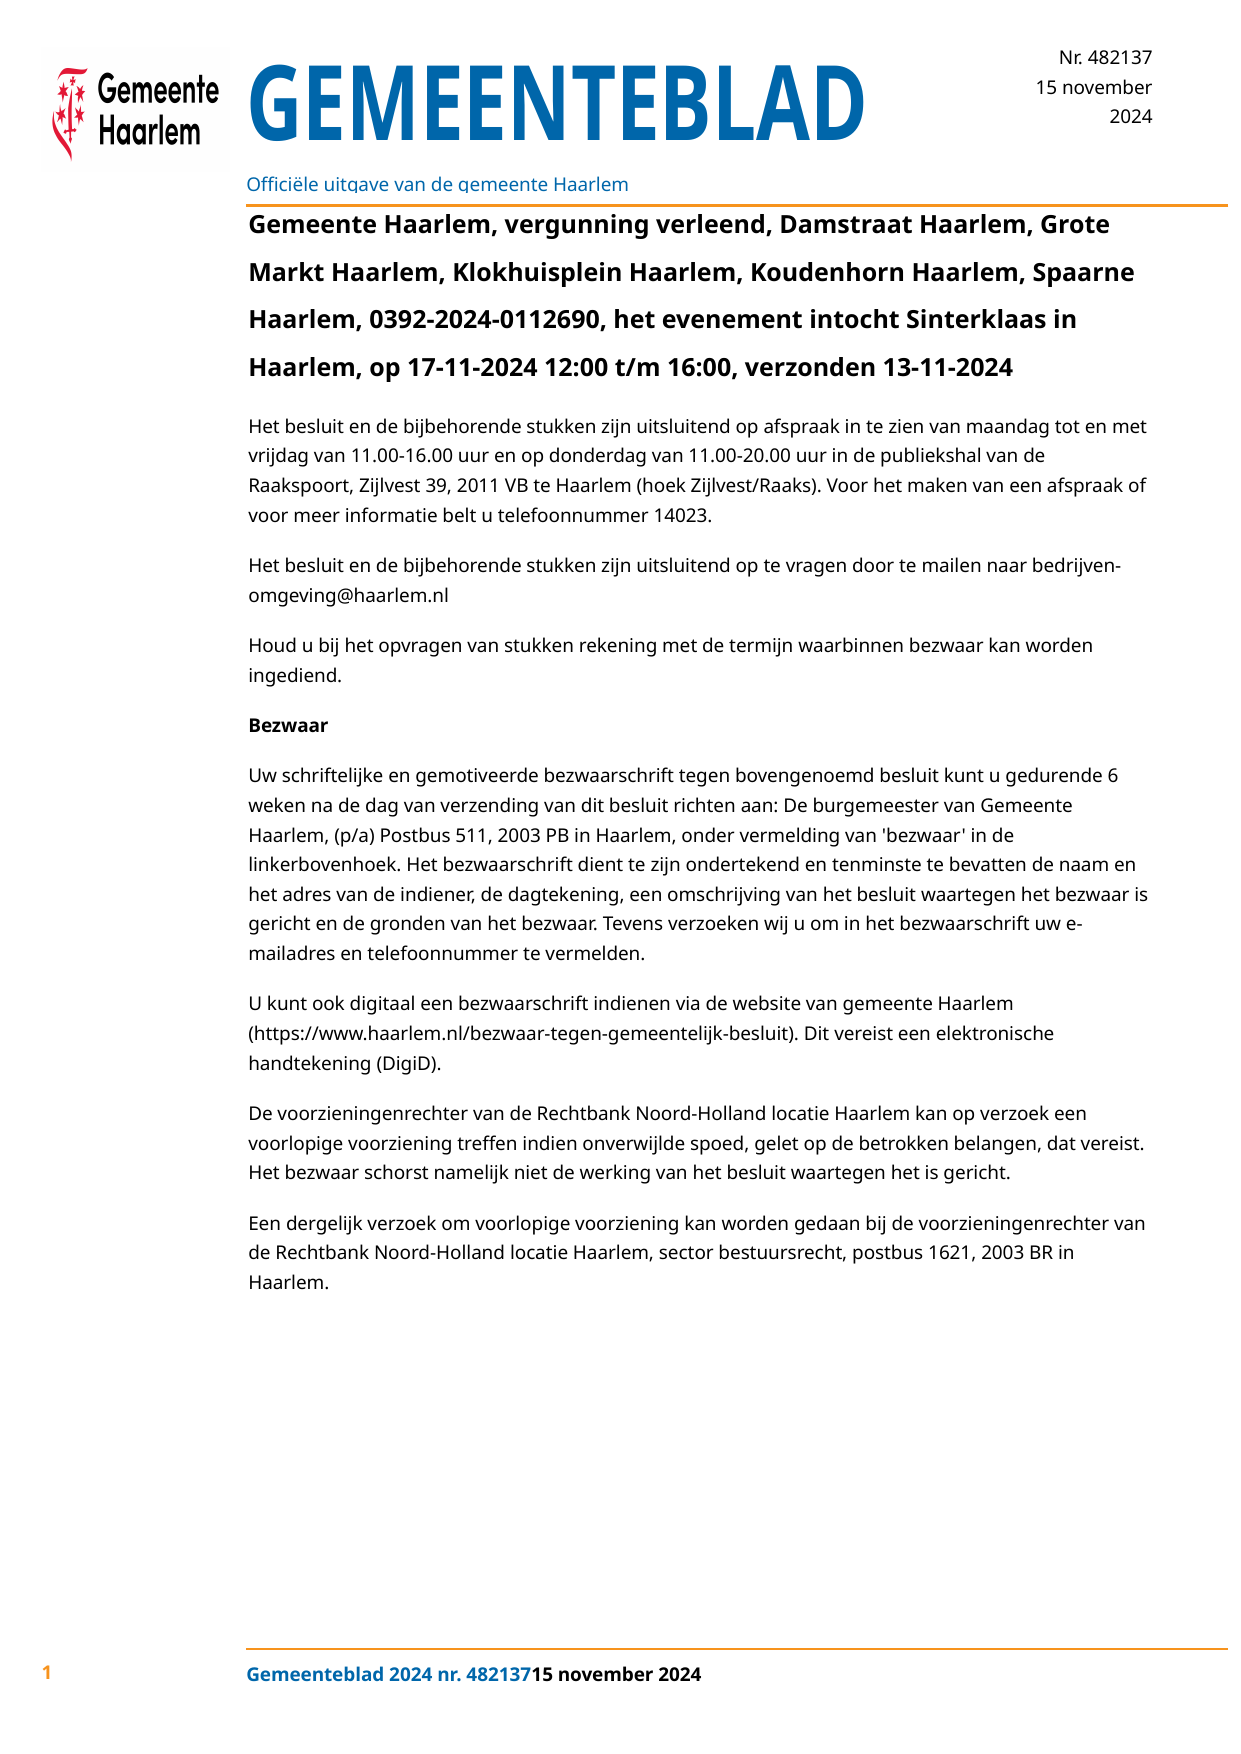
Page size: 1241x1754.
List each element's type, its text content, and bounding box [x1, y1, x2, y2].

picture [41, 47, 231, 172]
text Bezwaar [248, 712, 1152, 738]
text Het besluit en de bijbehorende stukken zijn uitsluitend op afspraak in te zien van maandag tot en met vrijdag van 11.00-16.00 uur en op donderdag van 11.00-20.00 uur in de publiekshal van de Raakspoort, Zijlvest 39, 2011 VB te Haarlem (hoek Zijlvest/Raaks). Voor het maken van een afspraak of voor meer informatie belt u telefoonnummer 14023. [248, 413, 1152, 528]
text U kunt ook digitaal een bezwaarschrift indienen via de website van gemeente Haarlem (https://www.haarlem.nl/bezwaar-tegen-gemeentelijk-besluit). Dit vereist een elektronische handtekening (DigiD). [248, 991, 1152, 1076]
text Uw schriftelijke en gemotiveerde bezwaarschrift tegen bovengenoemd besluit kunt u gedurende 6 weken na de dag van verzending van dit besluit richten aan: De burgemeester van Gemeente Haarlem, (p/a) Postbus 511, 2003 PB in Haarlem, onder vermelding van 'bezwaar' in de linkerbovenhoek. Het bezwaarschrift dient te zijn ondertekend en tenminste te bevatten de naam en het adres van de indiener, de dagtekening, een omschrijving van het besluit waartegen het bezwaar is gericht en de gronden van het bezwaar. Tevens verzoeken wij u om in het bezwaarschrift uw e-mailadres en telefoonnummer te vermelden. [248, 763, 1152, 966]
text Een dergelijk verzoek om voorlopige voorziening kan worden gedaan bij de voorzieningenrechter van de Rechtbank Noord-Holland locatie Haarlem, sector bestuursrecht, postbus 1621, 2003 BR in Haarlem. [248, 1210, 1152, 1295]
text Houd u bij het opvragen van stukken rekening met de termijn waarbinnen bezwaar kan worden ingediend. [248, 632, 1152, 688]
text Gemeente Haarlem, vergunning verleend, Damstraat Haarlem, Grote Markt Haarlem, Klokhuisplein Haarlem, Koudenhorn Haarlem, Spaarne Haarlem, 0392-2024-0112690, het evenement intocht Sinterklaas in Haarlem, op 17-11-2024 12:00 t/m 16:00, verzonden 13-11-2024 [248, 207, 1152, 384]
text Het besluit en de bijbehorende stukken zijn uitsluitend op te vragen door te mailen naar bedrijven-omgeving@haarlem.nl [248, 552, 1152, 608]
text De voorzieningenrechter van de Rechtbank Noord-Holland locatie Haarlem kan op verzoek een voorlopige voorziening treffen indien onverwijlde spoed, gelet op de betrokken belangen, dat vereist. Het bezwaar schorst namelijk niet de werking van het besluit waartegen het is gericht. [248, 1100, 1152, 1185]
